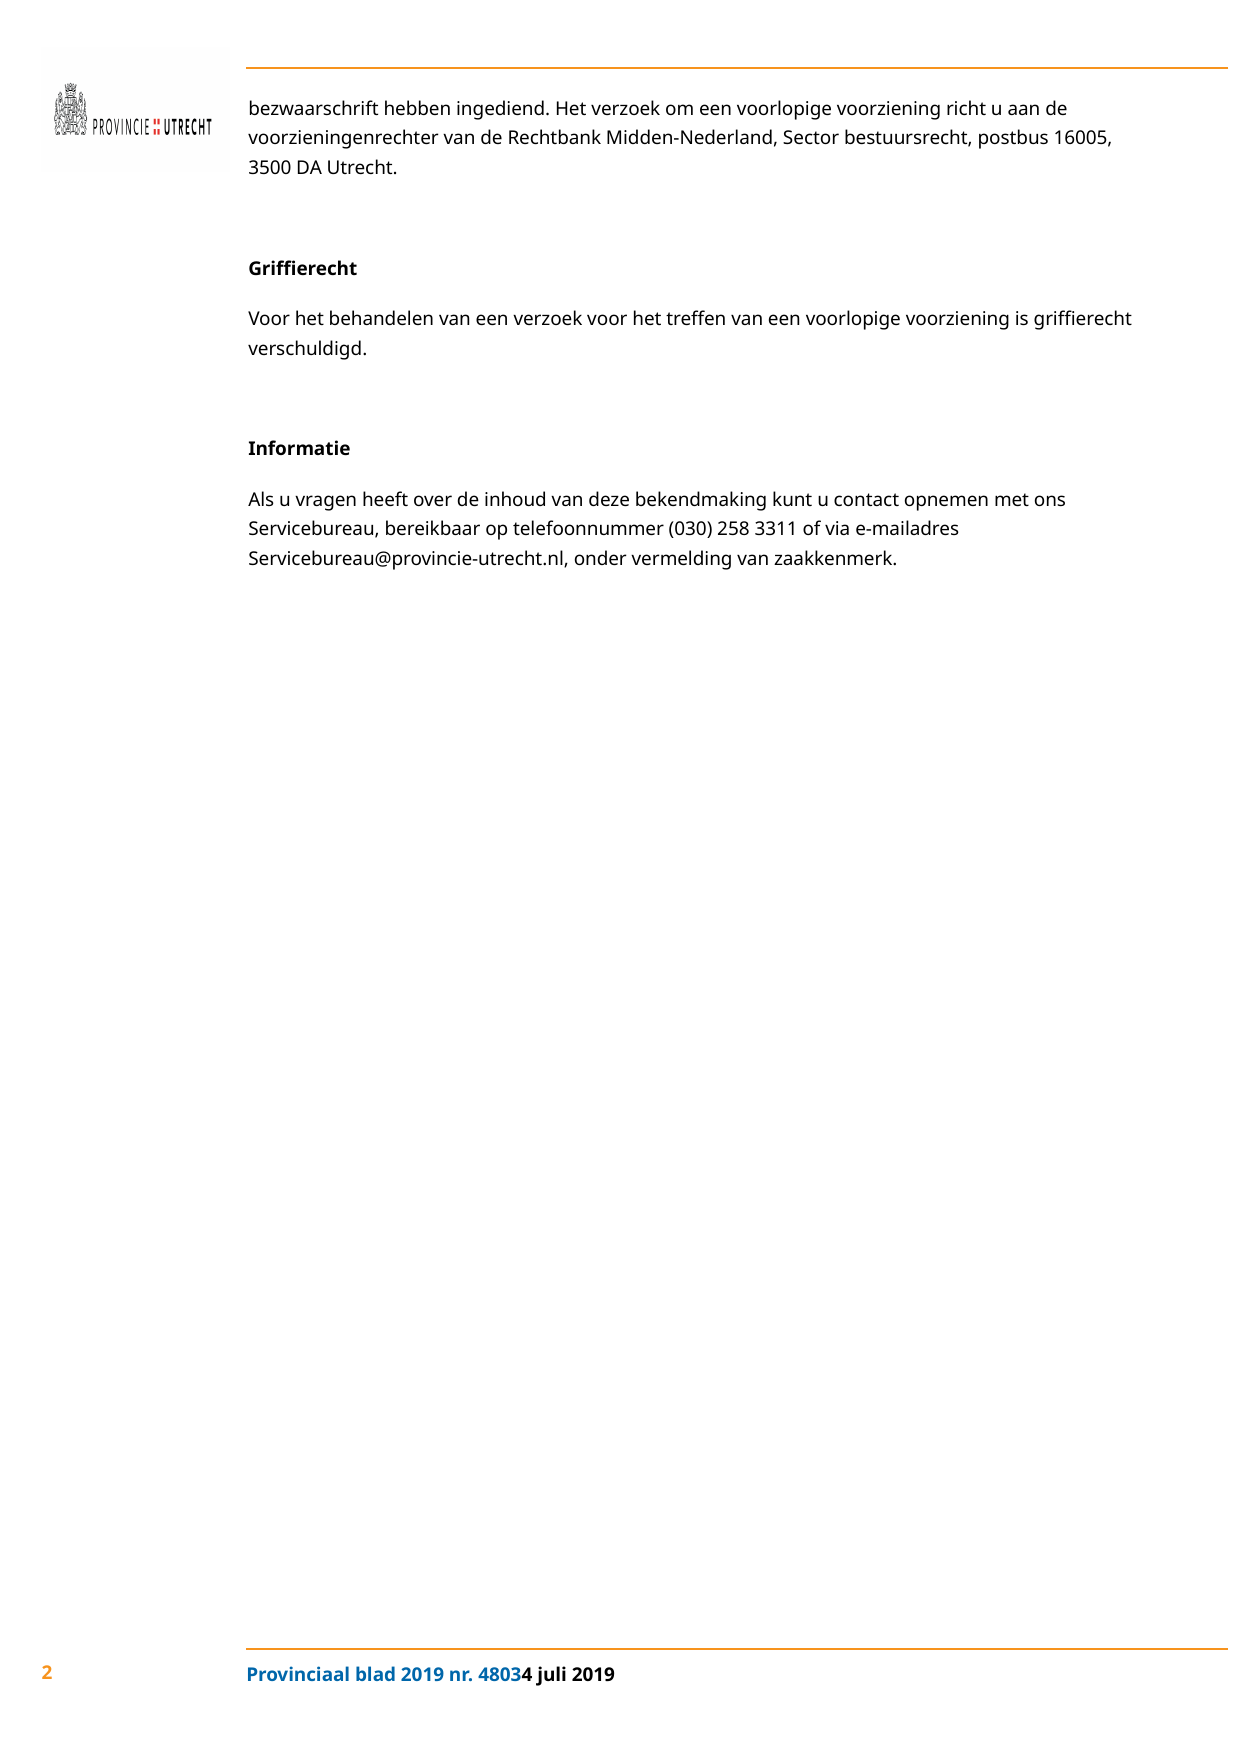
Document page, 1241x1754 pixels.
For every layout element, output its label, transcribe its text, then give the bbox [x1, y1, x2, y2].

text bezwaarschrift hebben ingediend. Het verzoek om een voorlopige voorziening richt u aan de voorzieningenrechter van de Rechtbank Midden-Nederland, Sector bestuursrecht, postbus 16005, 3500 DA Utrecht. [248, 95, 1152, 180]
text Voor het behandelen van een verzoek voor het treffen van een voorlopige voorziening is griffierecht verschuldigd. [248, 305, 1152, 361]
text Informatie [248, 436, 1152, 461]
picture [41, 47, 231, 172]
text Als u vragen heeft over de inhoud van deze bekendmaking kunt u contact opnemen met ons Servicebureau, bereikbaar op telefoonnummer (030) 258 3311 of via e-mailadres Servicebureau@provincie-utrecht.nl, onder vermelding van zaakkenmerk. [248, 486, 1152, 571]
text Griffierecht [248, 255, 1152, 281]
